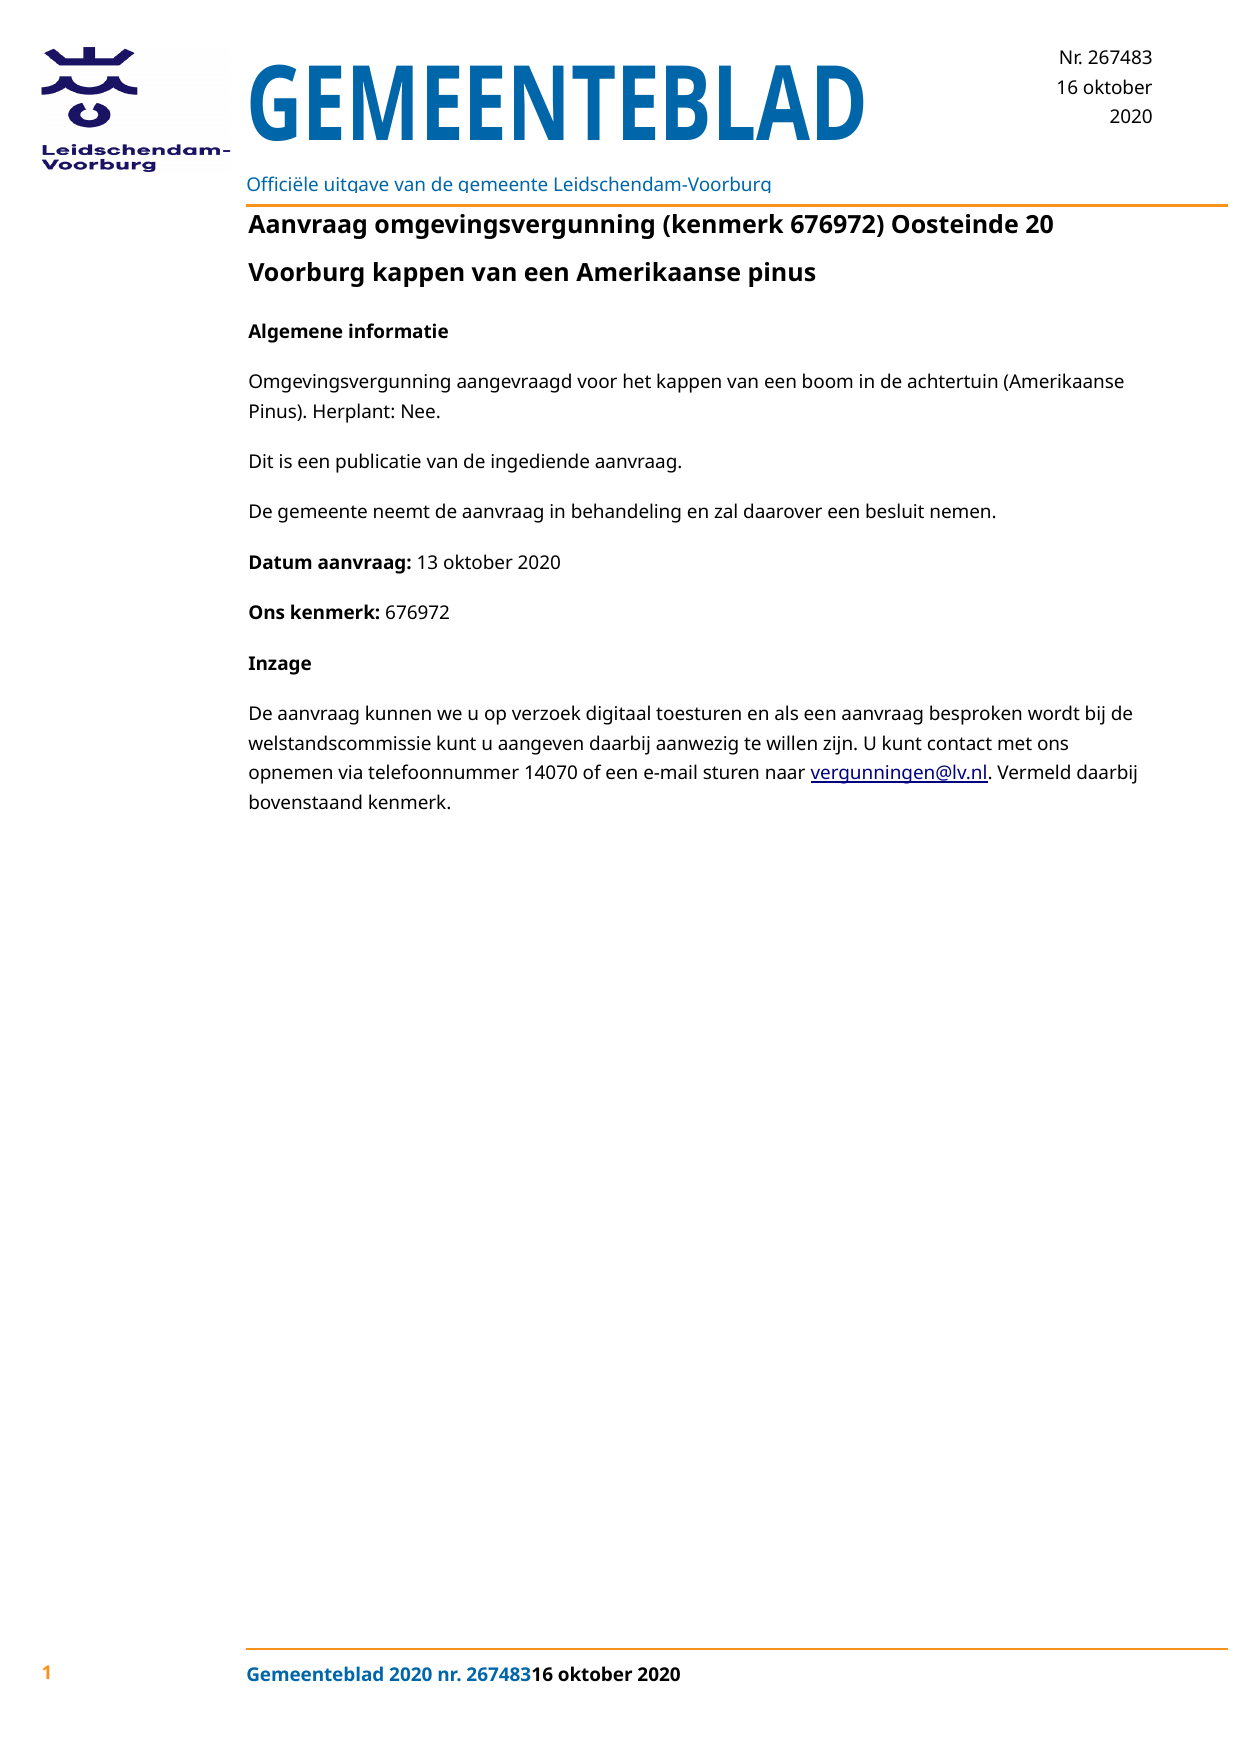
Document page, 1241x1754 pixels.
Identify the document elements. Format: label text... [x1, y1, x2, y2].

text Ons kenmerk: 676972 [248, 599, 1152, 625]
text Aanvraag omgevingsvergunning (kenmerk 676972) Oosteinde 20 Voorburg kappen van een Amerikaanse pinus [248, 207, 1152, 288]
text De gemeente neemt de aanvraag in behandeling en zal daarover een besluit nemen. [248, 499, 1152, 524]
text Omgevingsvergunning aangevraagd voor het kappen van een boom in de achtertuin (Amerikaanse Pinus). Herplant: Nee. [248, 368, 1152, 424]
text Algemene informatie [248, 318, 1152, 344]
text Inzage [248, 650, 1152, 676]
text Dit is een publicatie van de ingediende aanvraag. [248, 448, 1152, 474]
picture [41, 47, 231, 172]
text Datum aanvraag: 13 oktober 2020 [248, 549, 1152, 575]
text De aanvraag kunnen we u op verzoek digitaal toesturen en als een aanvraag besproken wordt bij de welstandscommissie kunt u aangeven daarbij aanwezig te willen zijn. U kunt contact met ons opnemen via telefoonnummer 14070 of een e-mail sturen naar vergunningen@lv.nl. Vermeld daarbij bovenstaand kenmerk. [248, 700, 1152, 815]
